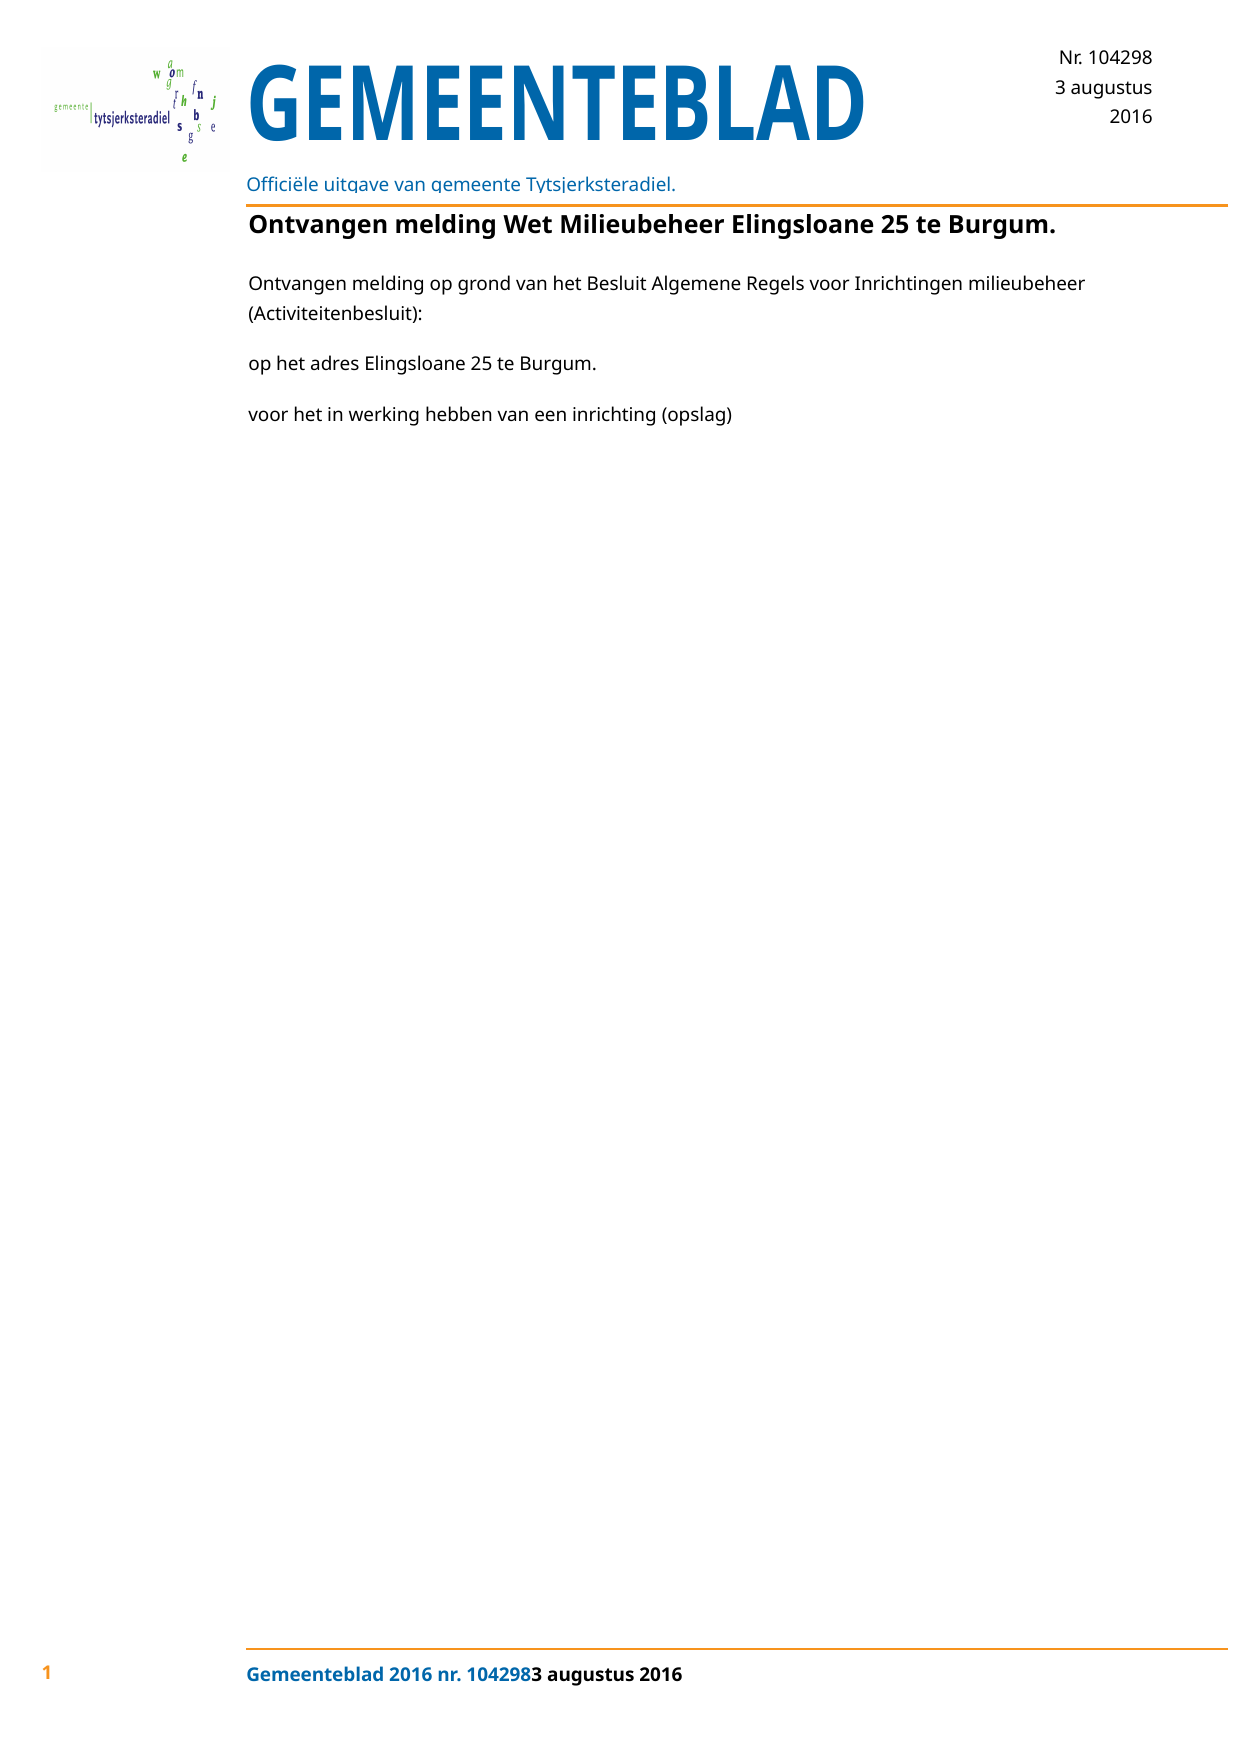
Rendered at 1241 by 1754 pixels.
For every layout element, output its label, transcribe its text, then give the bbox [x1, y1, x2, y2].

text op het adres Elingsloane 25 te Burgum. [248, 350, 1152, 376]
text Ontvangen melding Wet Milieubeheer Elingsloane 25 te Burgum. [248, 207, 1152, 241]
picture [41, 47, 231, 172]
text Ontvangen melding op grond van het Besluit Algemene Regels voor Inrichtingen milieubeheer (Activiteitenbesluit): [248, 270, 1152, 326]
text voor het in werking hebben van een inrichting (opslag) [248, 401, 1152, 426]
